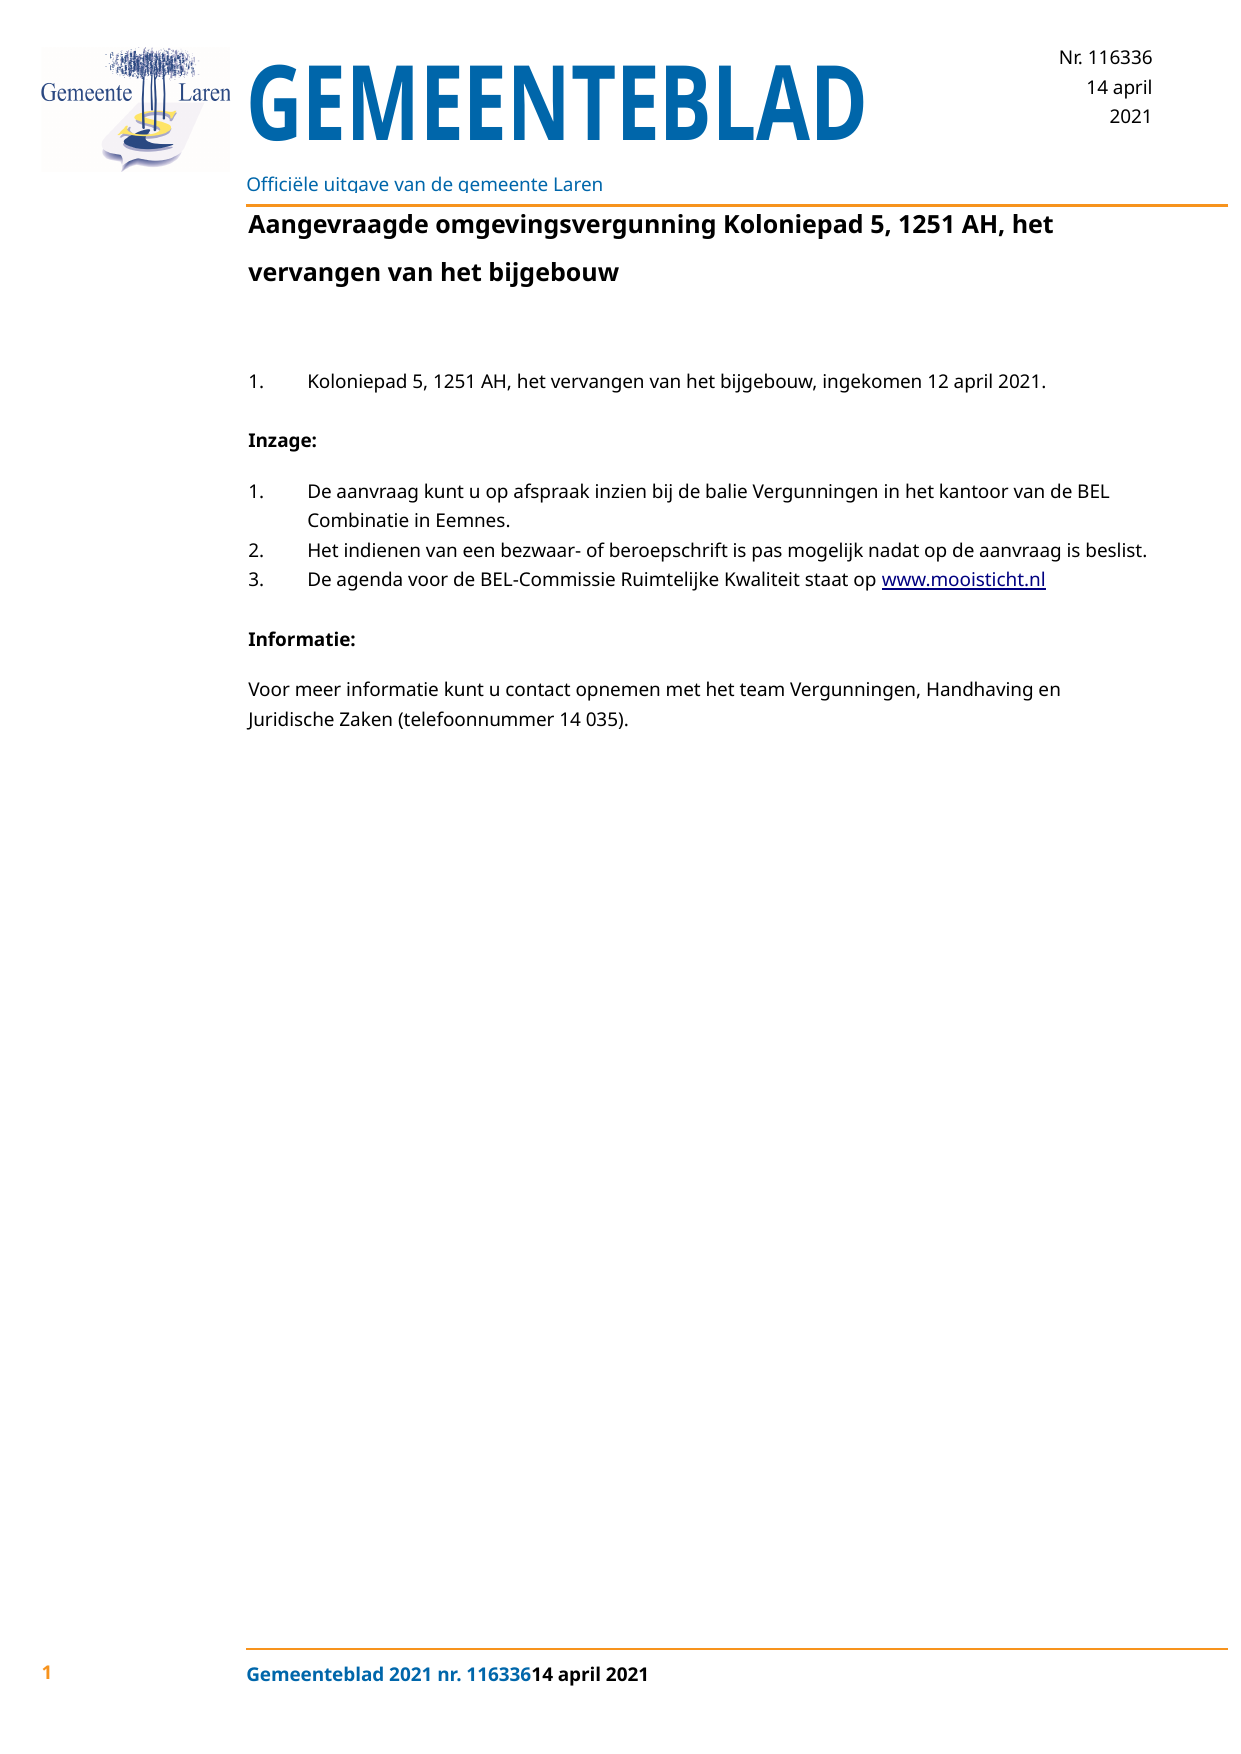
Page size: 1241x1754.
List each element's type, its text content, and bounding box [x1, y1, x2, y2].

picture [41, 47, 231, 172]
list Koloniepad 5, 1251 AH, het vervangen van het bijgebouw, ingekomen 12 april 2021. [248, 368, 1152, 394]
list De agenda voor de BEL-Commissie Ruimtelijke Kwaliteit staat op www.mooisticht.nl [248, 567, 1152, 592]
list Het indienen van een bezwaar- of beroepschrift is pas mogelijk nadat op de aanvraag is beslist. [248, 537, 1152, 563]
text Aangevraagde omgevingsvergunning Koloniepad 5, 1251 AH, het vervangen van het bijgebouw [248, 207, 1152, 288]
text Inzage: [248, 427, 1152, 453]
text Voor meer informatie kunt u contact opnemen met het team Vergunningen, Handhaving en Juridische Zaken (telefoonnummer 14 035). [248, 676, 1152, 732]
list De aanvraag kunt u op afspraak inzien bij de balie Vergunningen in het kantoor van de BEL Combinatie in Eemnes. [248, 478, 1152, 533]
text Informatie: [248, 626, 1152, 652]
